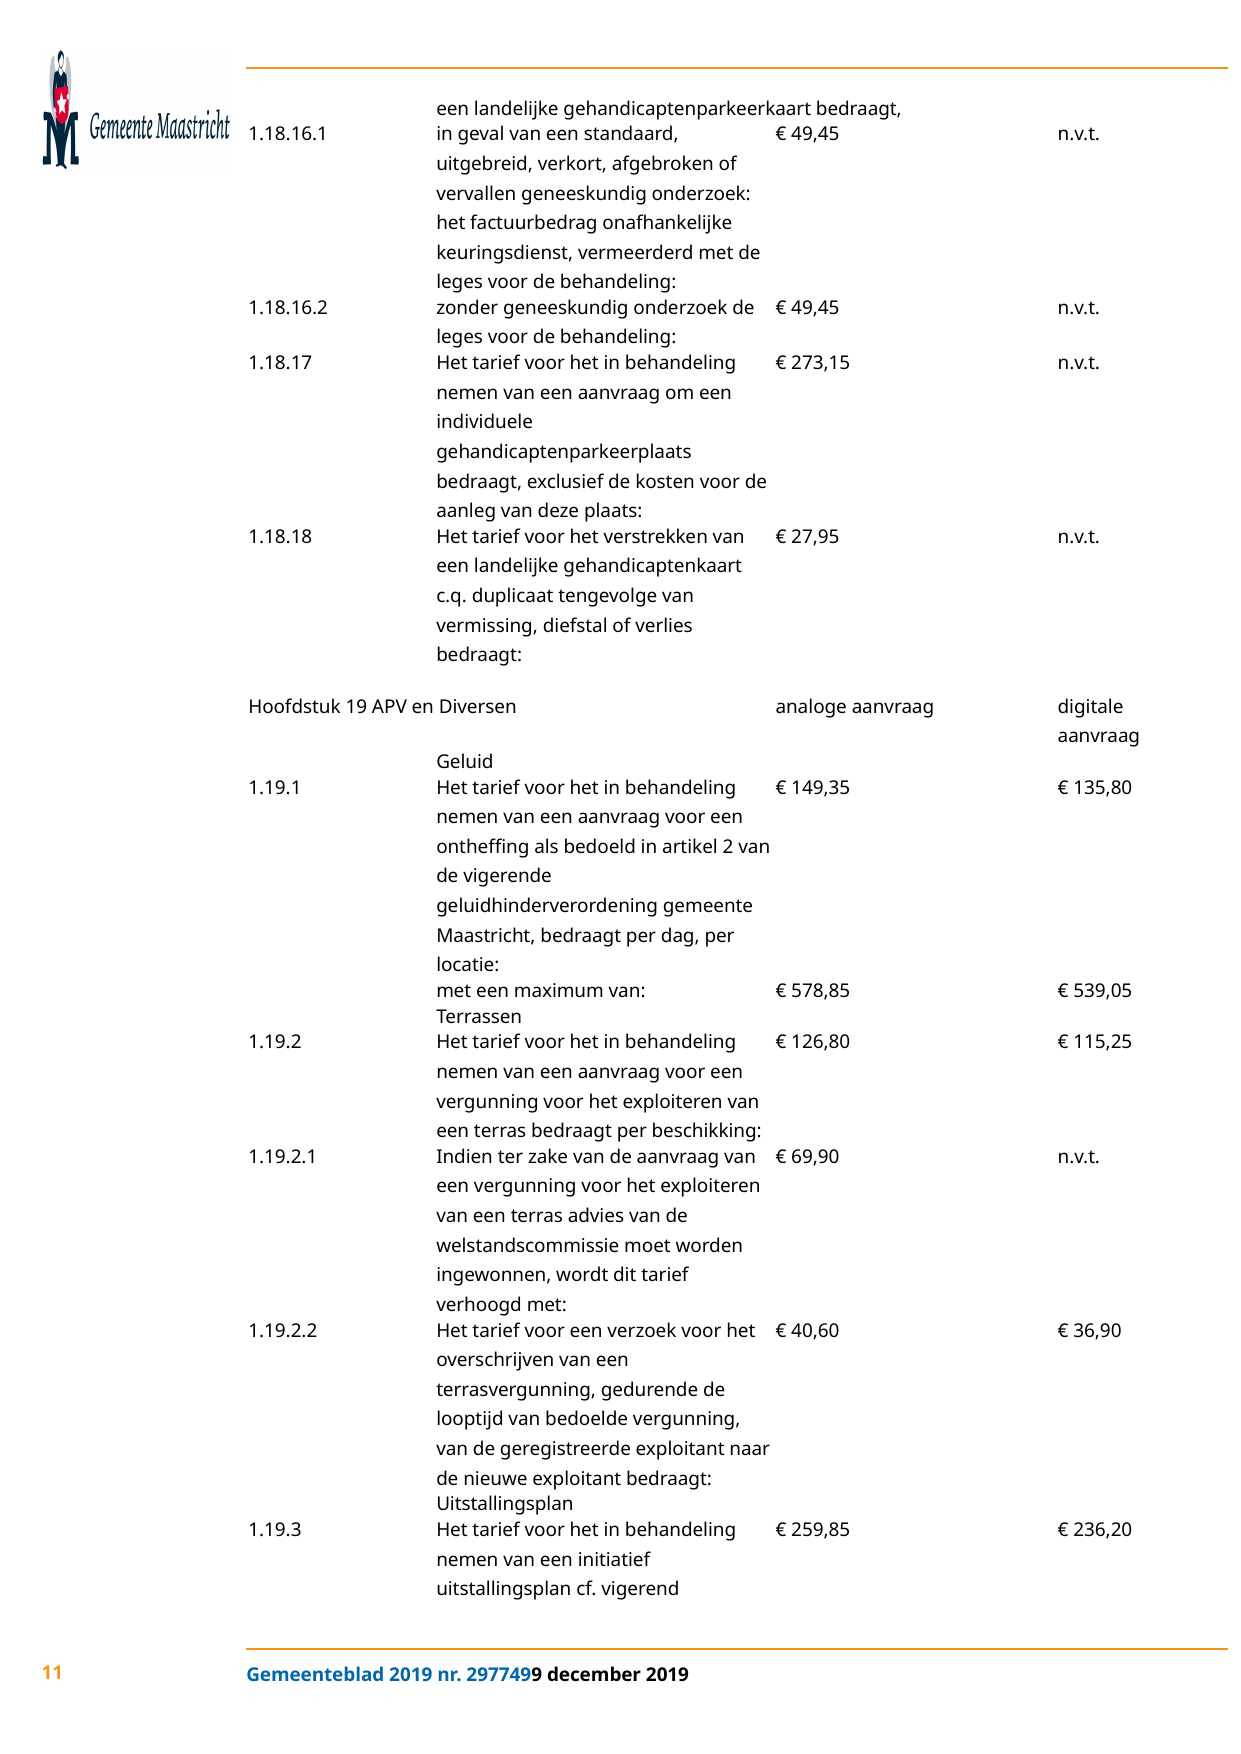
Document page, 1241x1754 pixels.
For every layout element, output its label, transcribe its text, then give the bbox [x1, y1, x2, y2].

table_cell [248, 667, 436, 693]
table_cell € 36,90 [1058, 1317, 1152, 1490]
table_cell € 273,15 [775, 350, 1057, 523]
table_cell [248, 95, 436, 121]
table_cell 1.19.3 [248, 1516, 436, 1601]
table_cell € 236,20 [1058, 1516, 1152, 1601]
table_cell Het tarief voor het in behandeling nemen van een aanvraag om een individuele gehandicaptenparkeerplaats bedraagt, exclusief de kosten voor de aanleg van deze plaats: [436, 350, 775, 523]
table_cell € 135,80 [1058, 774, 1152, 977]
table_cell [1058, 1490, 1152, 1516]
table_cell [775, 1490, 1057, 1516]
table_cell € 69,90 [775, 1143, 1057, 1317]
table_cell [248, 1490, 436, 1516]
table_cell Uitstallingsplan [436, 1490, 775, 1516]
picture [41, 47, 231, 172]
table_cell 1.18.17 [248, 350, 436, 523]
table_cell € 149,35 [775, 774, 1057, 977]
table_cell € 259,85 [775, 1516, 1057, 1601]
table_cell Het tarief voor het in behandeling nemen van een initiatief uitstallingsplan cf. vigerend [436, 1516, 775, 1601]
table_cell [775, 1003, 1057, 1029]
table_cell Het tarief voor het verstrekken van een landelijke gehandicaptenkaart c.q. duplicaat tengevolge van vermissing, diefstal of verlies bedraagt: [436, 523, 775, 667]
table_cell € 49,45 [775, 294, 1057, 349]
table_cell € 126,80 [775, 1029, 1057, 1143]
table_cell Terrassen [436, 1003, 775, 1029]
table_cell [436, 667, 775, 693]
table_cell [1058, 748, 1152, 774]
table_cell 1.18.16.2 [248, 294, 436, 349]
table_cell digitale aanvraag [1058, 693, 1152, 748]
table_cell zonder geneeskundig onderzoek de leges voor de behandeling: [436, 294, 775, 349]
table_cell n.v.t. [1058, 350, 1152, 523]
table_cell Het tarief voor een verzoek voor het overschrijven van een terrasvergunning, gedurende de looptijd van bedoelde vergunning, van de geregistreerde exploitant naar de nieuwe exploitant bedraagt: [436, 1317, 775, 1490]
table_cell 1.19.1 [248, 774, 436, 977]
table_cell 1.19.2 [248, 1029, 436, 1143]
table_cell [1058, 1003, 1152, 1029]
table_cell [248, 1003, 436, 1029]
table_cell n.v.t. [1058, 294, 1152, 349]
table_cell met een maximum van: [436, 977, 775, 1003]
table_cell [775, 667, 1057, 693]
table_cell [248, 977, 436, 1003]
table_cell Geluid [436, 748, 775, 774]
table_cell [248, 748, 436, 774]
table_cell € 49,45 [775, 121, 1057, 294]
table_cell € 40,60 [775, 1317, 1057, 1490]
table_cell € 27,95 [775, 523, 1057, 667]
table_cell een landelijke gehandicaptenparkeerkaart bedraagt, [436, 95, 1152, 121]
table_cell analoge aanvraag [775, 693, 1057, 748]
table_cell 1.19.2.1 [248, 1143, 436, 1317]
table_cell n.v.t. [1058, 1143, 1152, 1317]
table_cell Het tarief voor het in behandeling nemen van een aanvraag voor een ontheffing als bedoeld in artikel 2 van de vigerende geluidhinderverordening gemeente Maastricht, bedraagt per dag, per locatie: [436, 774, 775, 977]
table_cell 1.18.16.1 [248, 121, 436, 294]
table_cell n.v.t. [1058, 523, 1152, 667]
table_cell in geval van een standaard, uitgebreid, verkort, afgebroken of vervallen geneeskundig onderzoek: het factuurbedrag onafhankelijke keuringsdienst, vermeerderd met de leges voor de behandeling: [436, 121, 775, 294]
table_cell 1.18.18 [248, 523, 436, 667]
table_cell [1058, 667, 1152, 693]
table_cell Hoofdstuk 19 APV en Diversen [248, 693, 775, 748]
table_cell € 115,25 [1058, 1029, 1152, 1143]
table_cell [775, 748, 1057, 774]
table_cell 1.19.2.2 [248, 1317, 436, 1490]
table_cell € 539,05 [1058, 977, 1152, 1003]
table_cell € 578,85 [775, 977, 1057, 1003]
table_cell n.v.t. [1058, 121, 1152, 294]
table_cell Het tarief voor het in behandeling nemen van een aanvraag voor een vergunning voor het exploiteren van een terras bedraagt per beschikking: [436, 1029, 775, 1143]
table_cell Indien ter zake van de aanvraag van een vergunning voor het exploiteren van een terras advies van de welstandscommissie moet worden ingewonnen, wordt dit tarief verhoogd met: [436, 1143, 775, 1317]
